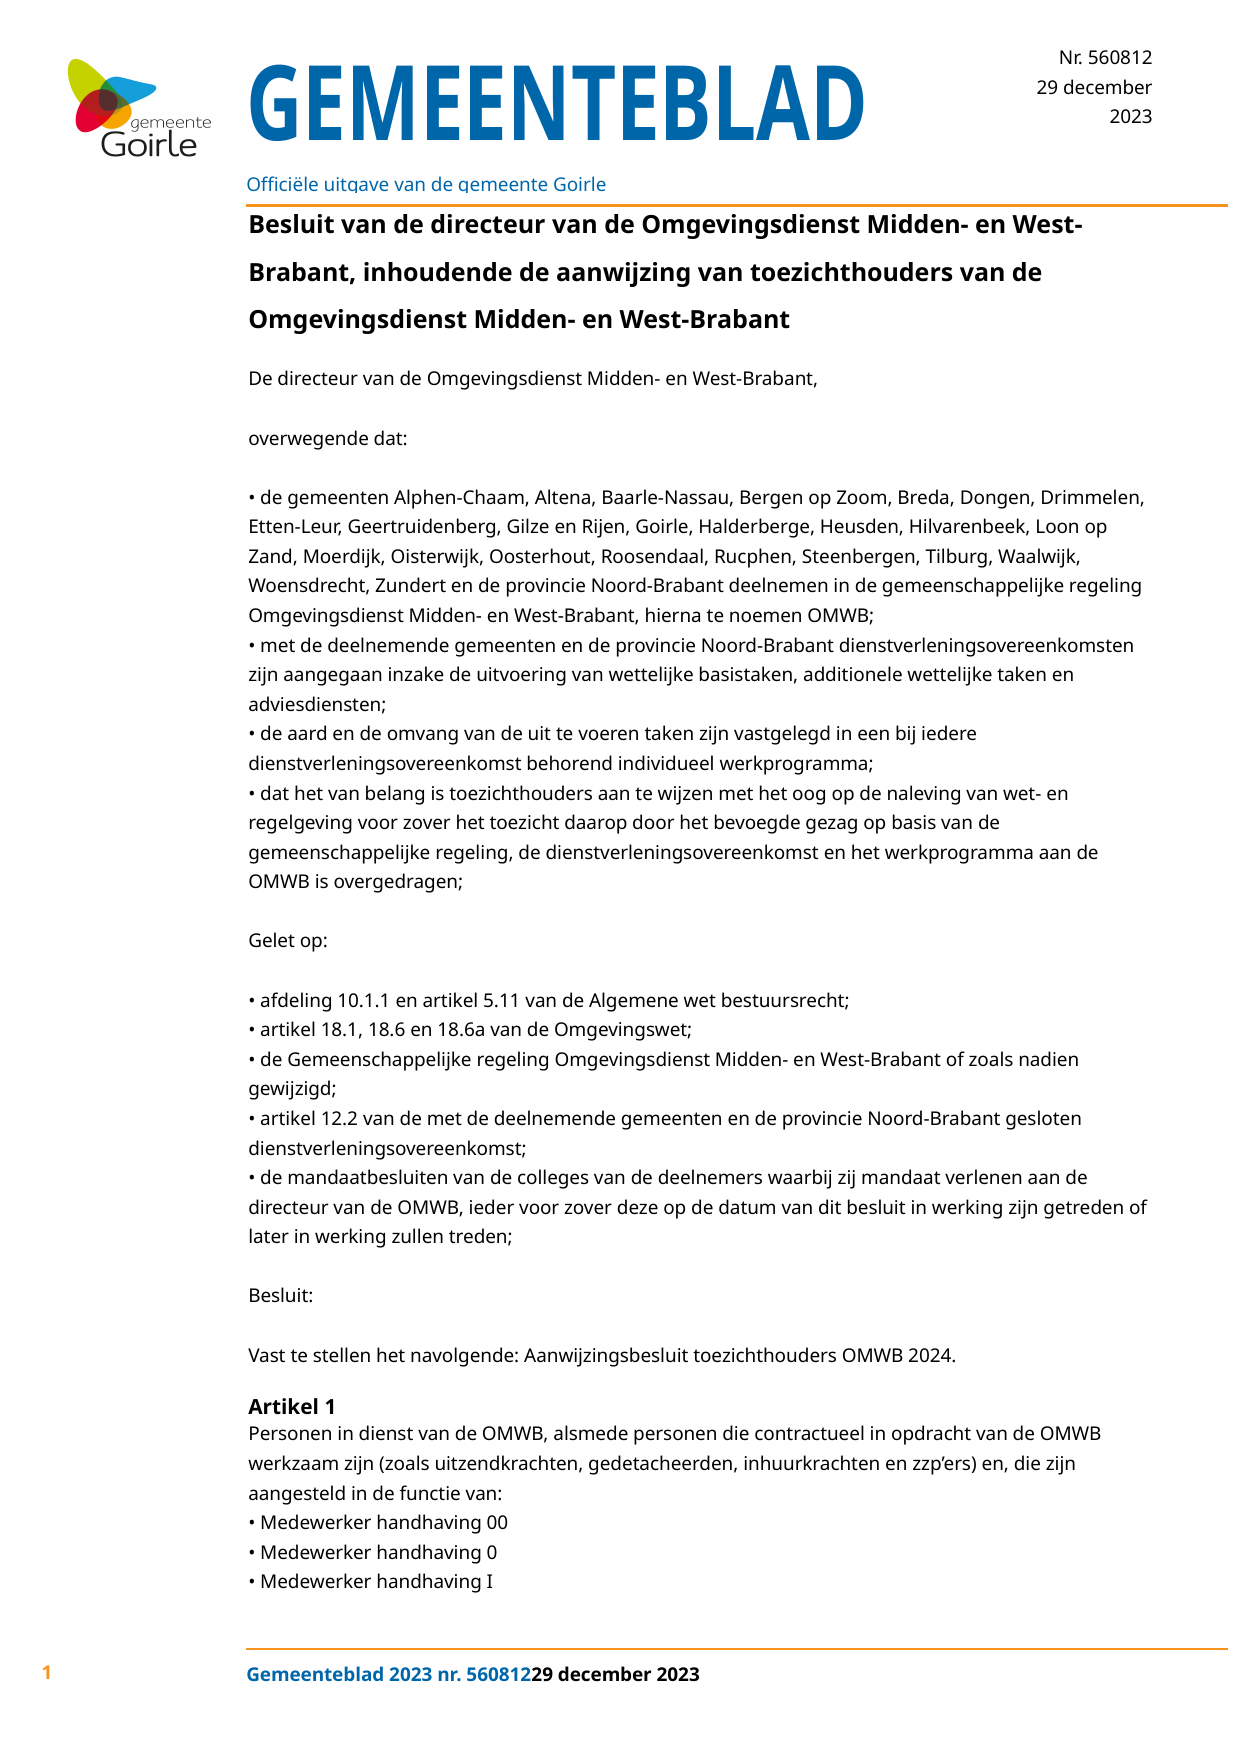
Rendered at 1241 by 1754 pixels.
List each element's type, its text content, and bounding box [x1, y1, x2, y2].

text • artikel 12.2 van de met de deelnemende gemeenten en de provincie Noord-Brabant gesloten dienstverleningsovereenkomst; [248, 1105, 1152, 1160]
text • de gemeenten Alphen-Chaam, Altena, Baarle-Nassau, Bergen op Zoom, Breda, Dongen, Drimmelen, Etten-Leur, Geertruidenberg, Gilze en Rijen, Goirle, Halderberge, Heusden, Hilvarenbeek, Loon op Zand, Moerdijk, Oisterwijk, Oosterhout, Roosendaal, Rucphen, Steenbergen, Tilburg, Waalwijk, Woensdrecht, Zundert en de provincie Noord-Brabant deelnemen in de gemeenschappelijke regeling Omgevingsdienst Midden- en West-Brabant, hierna te noemen OMWB; [248, 484, 1152, 628]
text Besluit van de directeur van de Omgevingsdienst Midden- en West-Brabant, inhoudende de aanwijzing van toezichthouders van de Omgevingsdienst Midden- en West-Brabant [248, 207, 1152, 336]
text Personen in dienst van de OMWB, alsmede personen die contractueel in opdracht van de OMWB werkzaam zijn (zoals uitzendkrachten, gedetacheerden, inhuurkrachten en zzp’ers) en, die zijn aangesteld in de functie van: [248, 1421, 1152, 1506]
text • de Gemeenschappelijke regeling Omgevingsdienst Midden- en West-Brabant of zoals nadien gewijzigd; [248, 1046, 1152, 1101]
text Vast te stellen het navolgende: Aanwijzingsbesluit toezichthouders OMWB 2024. [248, 1342, 1152, 1367]
text • artikel 18.1, 18.6 en 18.6a van de Omgevingswet; [248, 1016, 1152, 1042]
picture [41, 47, 231, 172]
text • Medewerker handhaving 0 [248, 1539, 1152, 1565]
text • met de deelnemende gemeenten en de provincie Noord-Brabant dienstverleningsovereenkomsten zijn aangegaan inzake de uitvoering van wettelijke basistaken, additionele wettelijke taken en adviesdiensten; [248, 632, 1152, 717]
text Artikel 1 [248, 1392, 1152, 1421]
text • de mandaatbesluiten van de colleges van de deelnemers waarbij zij mandaat verlenen aan de directeur van de OMWB, ieder voor zover deze op de datum van dit besluit in werking zijn getreden of later in werking zullen treden; [248, 1164, 1152, 1249]
text Gelet op: [248, 928, 1152, 953]
text • Medewerker handhaving 00 [248, 1509, 1152, 1535]
text overwegende dat: [248, 425, 1152, 450]
text De directeur van de Omgevingsdienst Midden- en West-Brabant, [248, 366, 1152, 391]
text • afdeling 10.1.1 en artikel 5.11 van de Algemene wet bestuursrecht; [248, 987, 1152, 1012]
text • Medewerker handhaving I [248, 1568, 1152, 1594]
text • dat het van belang is toezichthouders aan te wijzen met het oog op de naleving van wet- en regelgeving voor zover het toezicht daarop door het bevoegde gezag op basis van de gemeenschappelijke regeling, de dienstverleningsovereenkomst en het werkprogramma aan de OMWB is overgedragen; [248, 780, 1152, 894]
text Besluit: [248, 1283, 1152, 1308]
text • de aard en de omvang van de uit te voeren taken zijn vastgelegd in een bij iedere dienstverleningsovereenkomst behorend individueel werkprogramma; [248, 721, 1152, 776]
